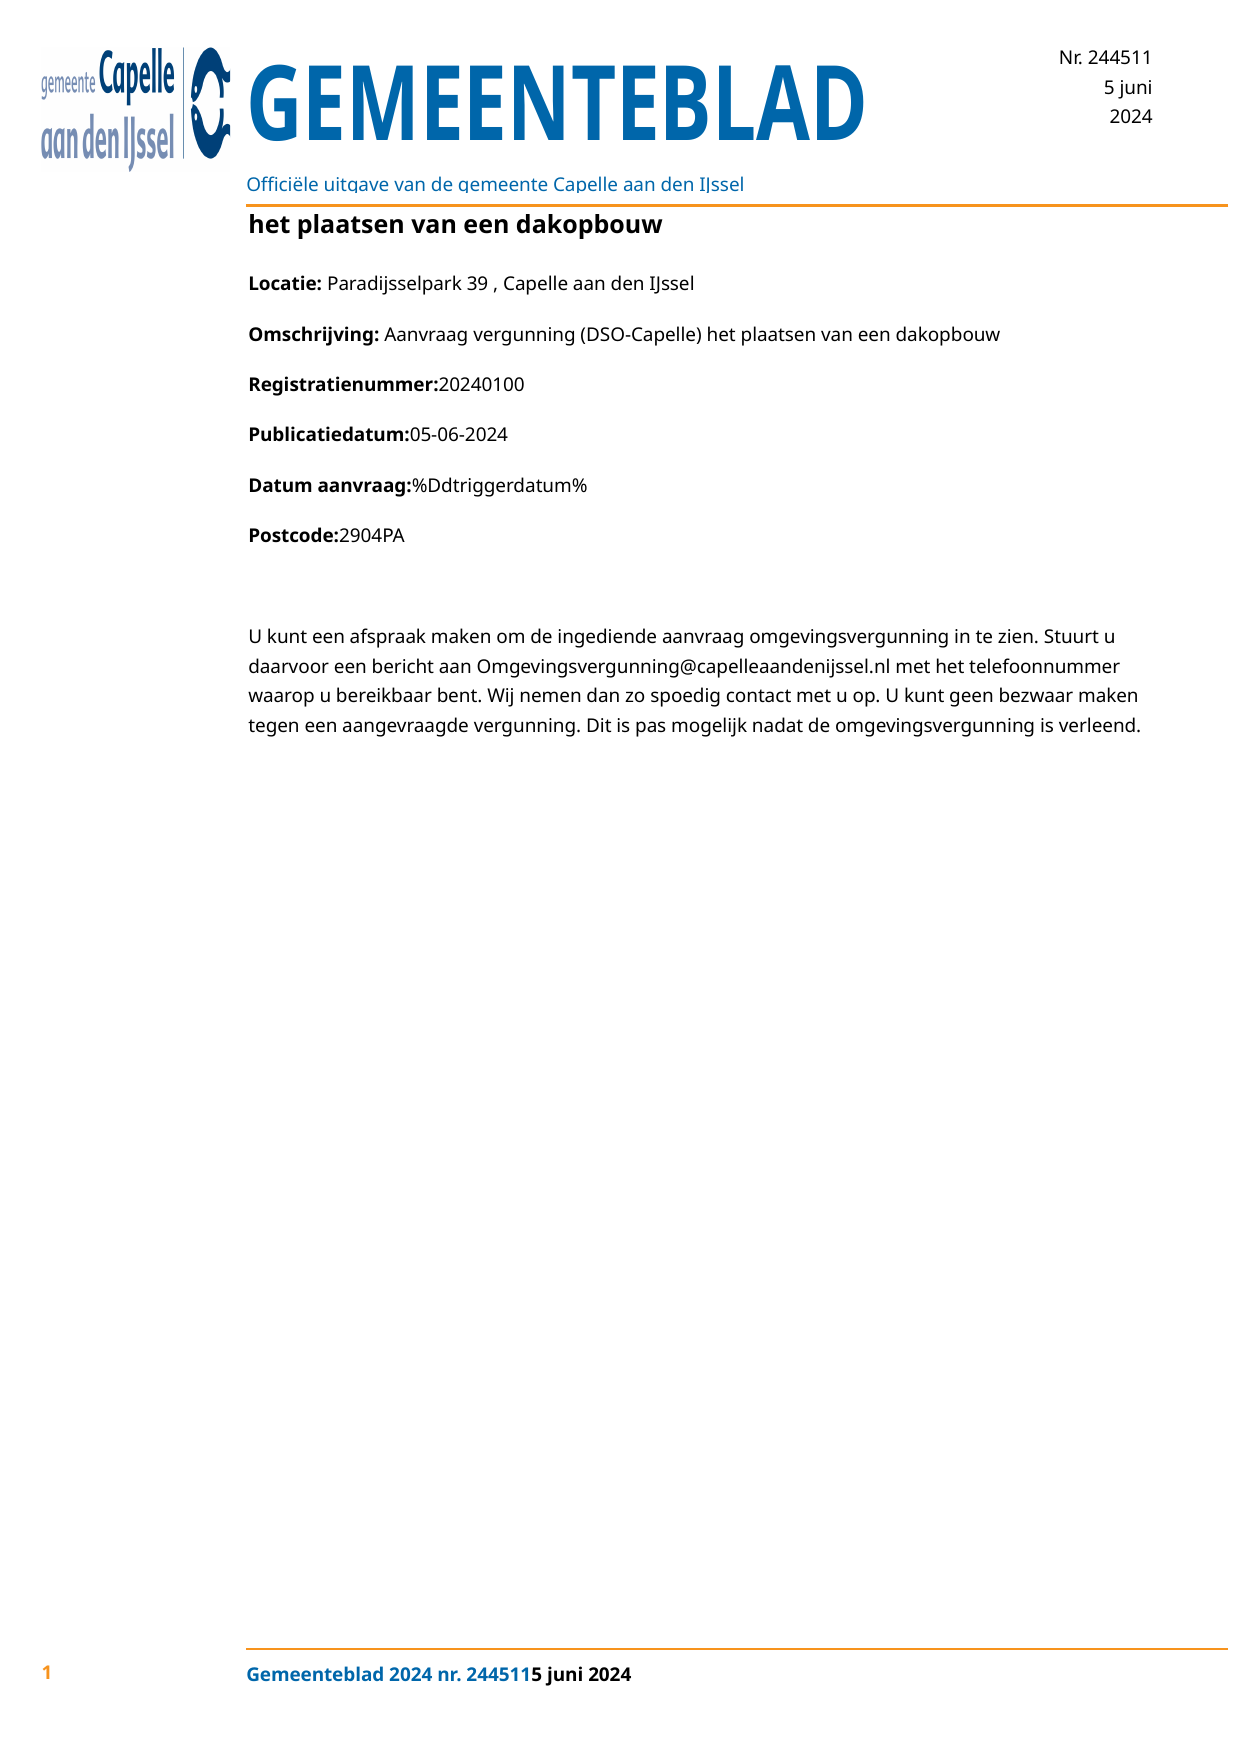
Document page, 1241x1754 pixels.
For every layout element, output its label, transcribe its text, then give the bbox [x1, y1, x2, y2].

text Datum aanvraag:%Ddtriggerdatum% [248, 472, 1152, 498]
text Publicatiedatum:05-06-2024 [248, 422, 1152, 447]
text Postcode:2904PA [248, 522, 1152, 548]
text U kunt een afspraak maken om de ingediende aanvraag omgevingsvergunning in te zien. Stuurt u daarvoor een bericht aan Omgevingsvergunning@capelleaandenijssel.nl met het telefoonnummer waarop u bereikbaar bent. Wij nemen dan zo spoedig contact met u op. U kunt geen bezwaar maken tegen een aangevraagde vergunning. Dit is pas mogelijk nadat de omgevingsvergunning is verleend. [248, 623, 1152, 738]
text Locatie: Paradijsselpark 39 , Capelle aan den IJssel [248, 270, 1152, 296]
picture [41, 47, 231, 172]
text Omschrijving: Aanvraag vergunning (DSO-Capelle) het plaatsen van een dakopbouw [248, 321, 1152, 346]
text het plaatsen van een dakopbouw [248, 207, 1152, 241]
text Registratienummer:20240100 [248, 371, 1152, 397]
